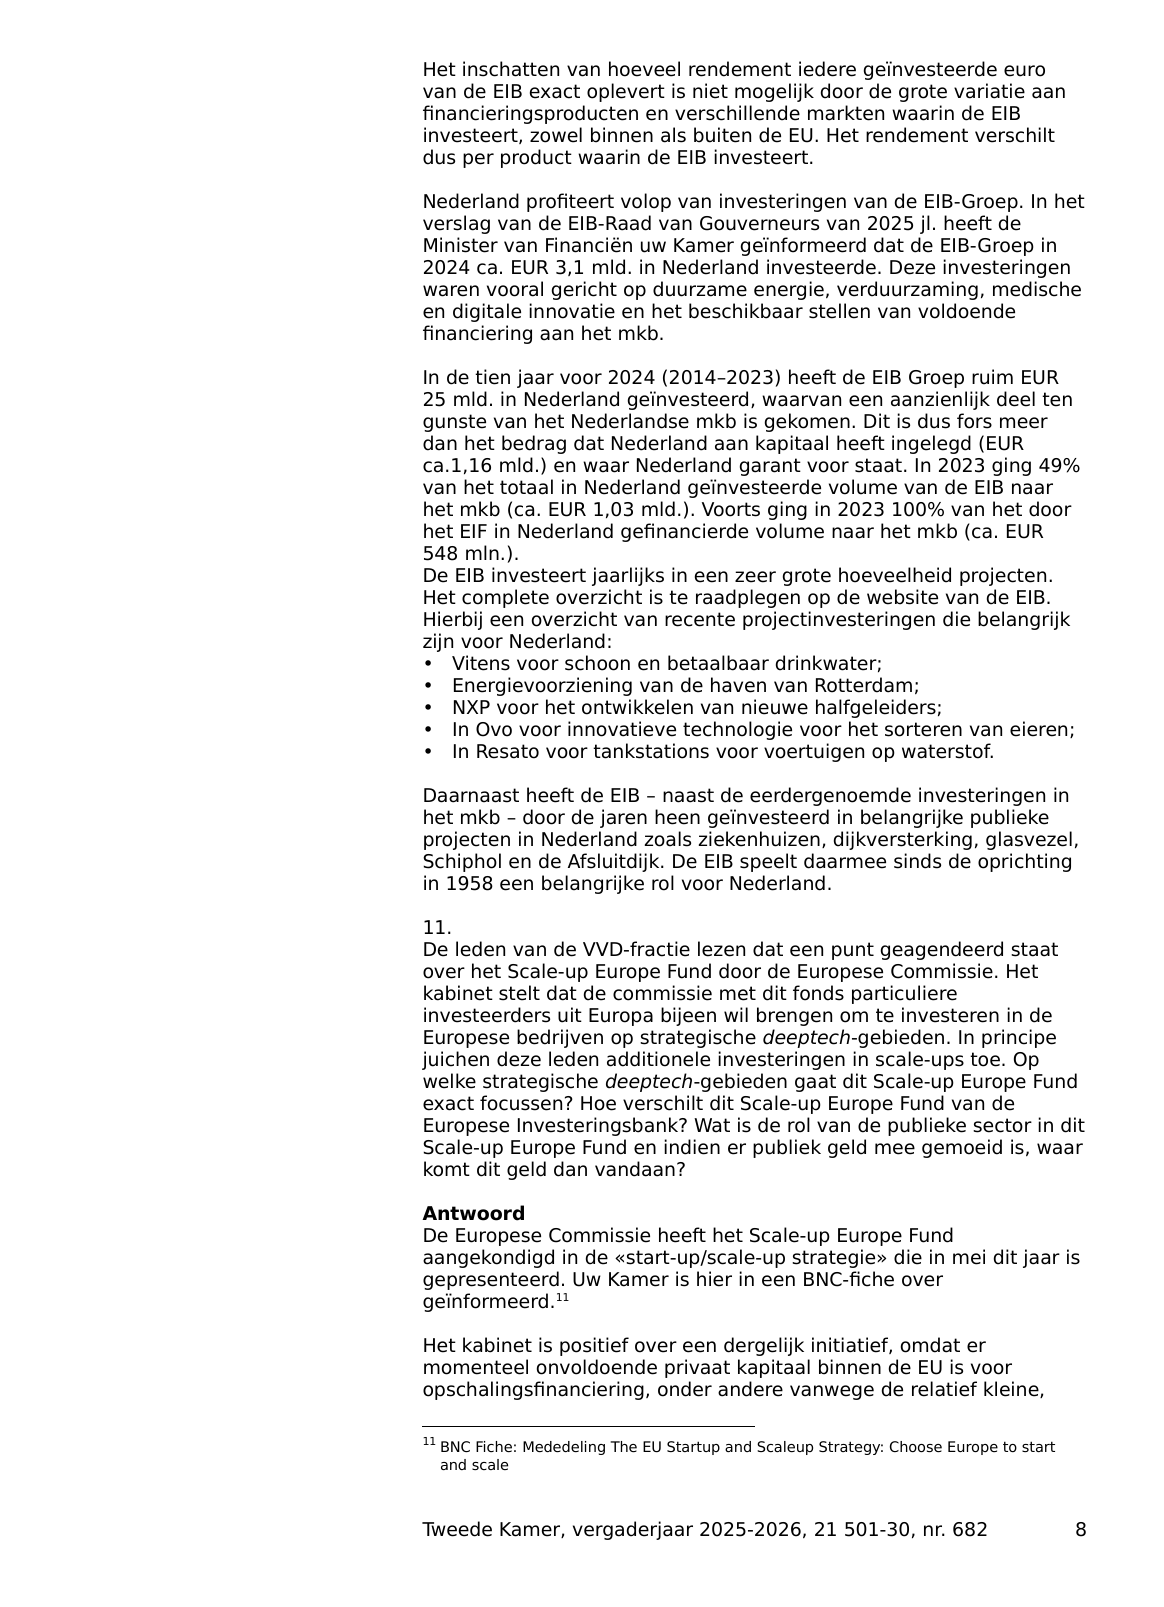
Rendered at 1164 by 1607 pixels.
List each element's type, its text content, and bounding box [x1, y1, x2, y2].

text Nederland profiteert volop van investeringen van de EIB-Groep. In het verslag van de EIB-Raad van Gouverneurs van 2025 jl. heeft de Minister van Financiën uw Kamer geïnformeerd dat de EIB-Groep in 2024 ca. EUR 3,1 mld. in Nederland investeerde. Deze investeringen waren vooral gericht op duurzame energie, verduurzaming, medische en digitale innovatie en het beschikbaar stellen van voldoende financiering aan het mkb. [422, 191, 1087, 345]
text 11. [422, 917, 1087, 939]
text De EIB investeert jaarlijks in een zeer grote hoeveelheid projecten. Het complete overzicht is te raadplegen op de website van de EIB. Hierbij een overzicht van recente projectinvesteringen die belangrijk zijn voor Nederland: [422, 565, 1087, 653]
text BNC Fiche: Mededeling The EU Startup and Scaleup Strategy: Choose Europe to start and scale [422, 1435, 1087, 1474]
text • NXP voor het ontwikkelen van nieuwe halfgeleiders; [422, 697, 1087, 719]
text In de tien jaar voor 2024 (2014–2023) heeft de EIB Groep ruim EUR 25 mld. in Nederland geïnvesteerd, waarvan een aanzienlijk deel ten gunste van het Nederlandse mkb is gekomen. Dit is dus fors meer dan het bedrag dat Nederland aan kapitaal heeft ingelegd (EUR ca.1,16 mld.) en waar Nederland garant voor staat. In 2023 ging 49% van het totaal in Nederland geïnvesteerde volume van de EIB naar het mkb (ca. EUR 1,03 mld.). Voorts ging in 2023 100% van het door het EIF in Nederland gefinancierde volume naar het mkb (ca. EUR 548 mln.). [422, 367, 1087, 565]
text Daarnaast heeft de EIB – naast de eerdergenoemde investeringen in het mkb – door de jaren heen geïnvesteerd in belangrijke publieke projecten in Nederland zoals ziekenhuizen, dijkversterking, glasvezel, Schiphol en de Afsluitdijk. De EIB speelt daarmee sinds de oprichting in 1958 een belangrijke rol voor Nederland. [422, 785, 1087, 895]
text • Vitens voor schoon en betaalbaar drinkwater; [422, 653, 1087, 675]
text Het inschatten van hoeveel rendement iedere geïnvesteerde euro van de EIB exact oplevert is niet mogelijk door de grote variatie aan financieringsproducten en verschillende markten waarin de EIB investeert, zowel binnen als buiten de EU. Het rendement verschilt dus per product waarin de EIB investeert. [422, 59, 1087, 169]
text Antwoord [422, 1203, 1087, 1225]
text De Europese Commissie heeft het Scale-up Europe Fund aangekondigd in de «start-up/scale-up strategie» die in mei dit jaar is gepresenteerd. Uw Kamer is hier in een BNC-fiche over geïnformeerd. [422, 1225, 1087, 1313]
text • Energievoorziening van de haven van Rotterdam; [422, 675, 1087, 697]
text Het kabinet is positief over een dergelijk initiatief, omdat er momenteel onvoldoende privaat kapitaal binnen de EU is voor opschalingsfinanciering, onder andere vanwege de relatief kleine, [422, 1335, 1087, 1401]
text De leden van de VVD-fractie lezen dat een punt geagendeerd staat over het Scale-up Europe Fund door de Europese Commissie. Het kabinet stelt dat de commissie met dit fonds particuliere investeerders uit Europa bijeen wil brengen om te investeren in de Europese bedrijven op strategische deeptech-gebieden. In principe juichen deze leden additionele investeringen in scale-ups toe. Op welke strategische deeptech-gebieden gaat dit Scale-up Europe Fund exact focussen? Hoe verschilt dit Scale-up Europe Fund van de Europese Investeringsbank? Wat is de rol van de publieke sector in dit Scale-up Europe Fund en indien er publiek geld mee gemoeid is, waar komt dit geld dan vandaan? [422, 939, 1087, 1181]
text • In Ovo voor innovatieve technologie voor het sorteren van eieren; [422, 719, 1087, 741]
text • In Resato voor tankstations voor voertuigen op waterstof. [422, 741, 1087, 763]
